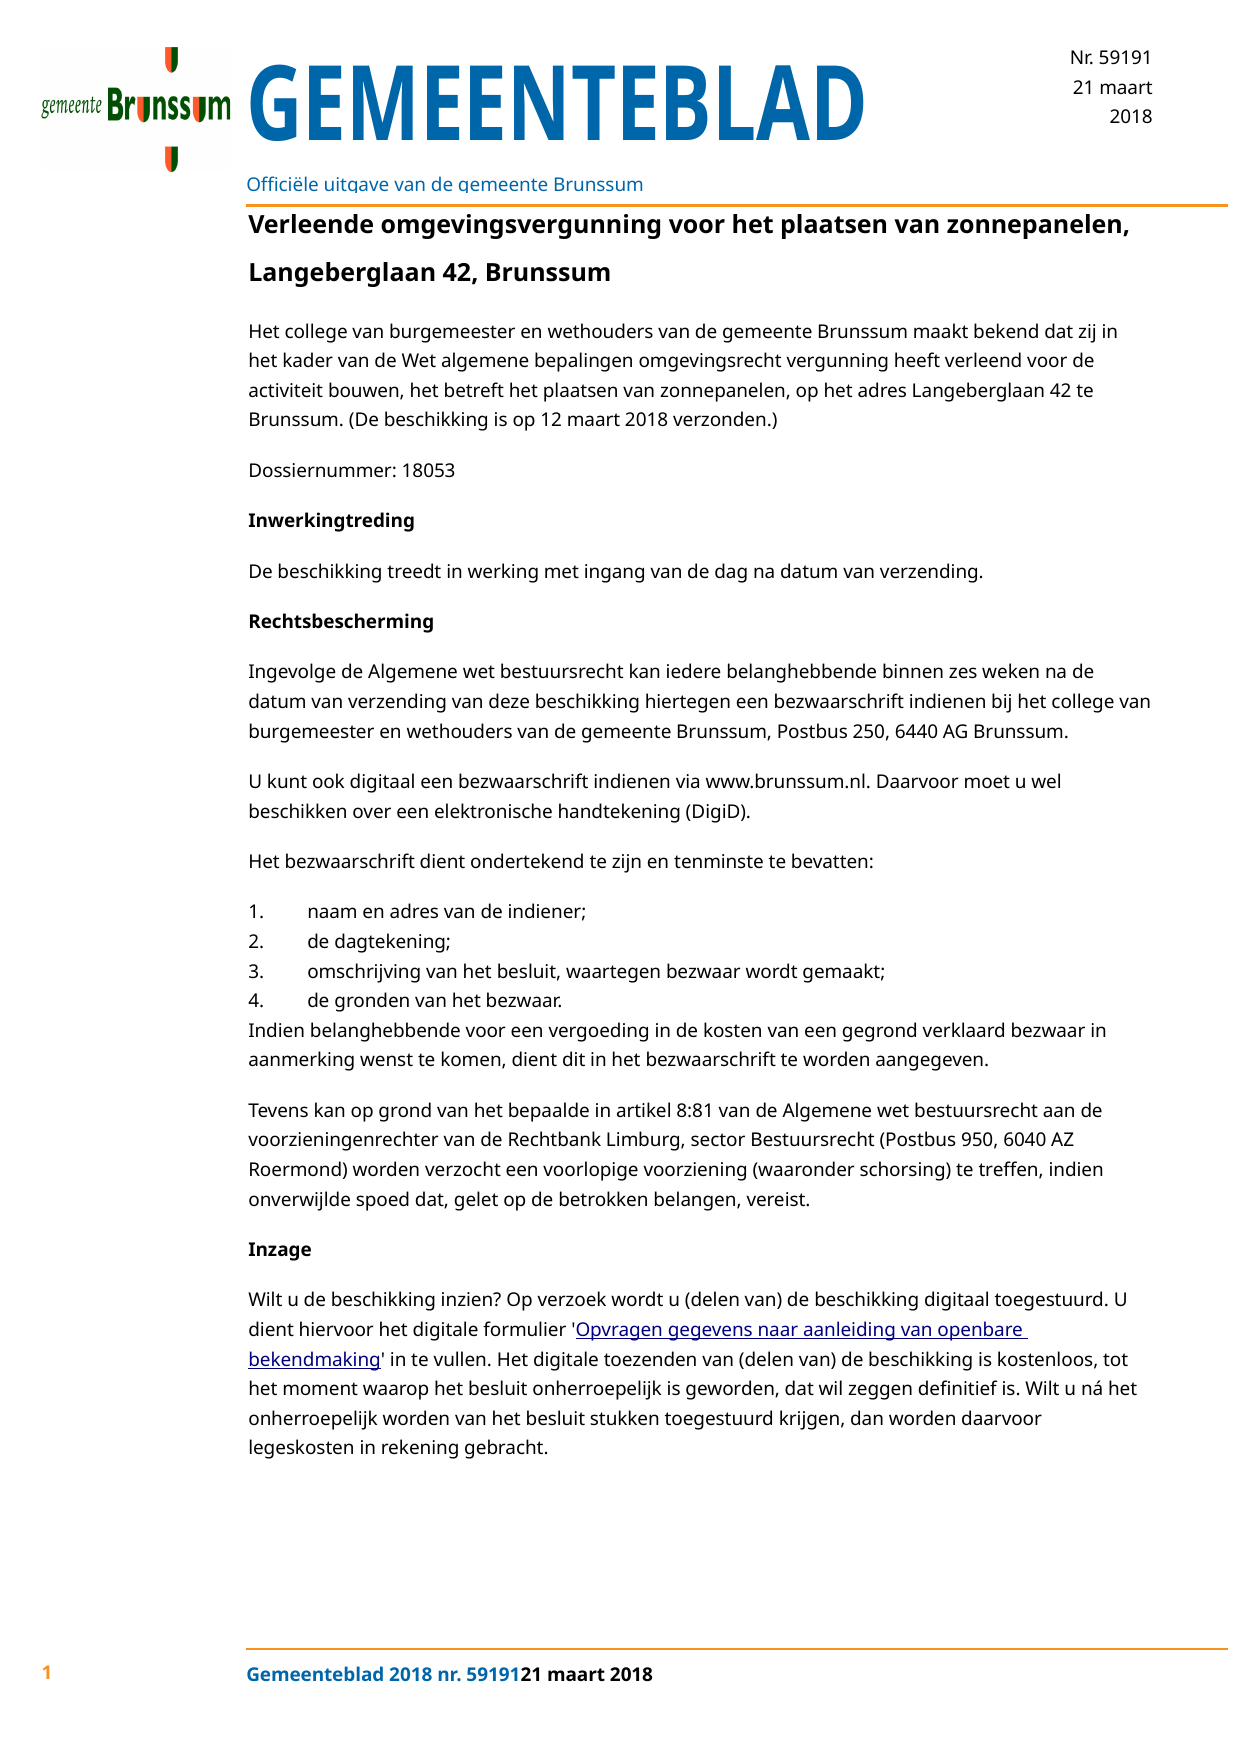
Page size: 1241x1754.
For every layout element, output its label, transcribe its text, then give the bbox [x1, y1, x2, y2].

text Het college van burgemeester en wethouders van de gemeente Brunssum maakt bekend dat zij in het kader van de Wet algemene bepalingen omgevingsrecht vergunning heeft verleend voor de activiteit bouwen, het betreft het plaatsen van zonnepanelen, op het adres Langeberglaan 42 te Brunssum. (De beschikking is op 12 maart 2018 verzonden.) [248, 318, 1152, 432]
text Verleende omgevingsvergunning voor het plaatsen van zonnepanelen, Langeberglaan 42, Brunssum [248, 207, 1152, 288]
text Het bezwaarschrift dient ondertekend te zijn en tenminste te bevatten: [248, 848, 1152, 874]
list de gronden van het bezwaar. [248, 987, 1152, 1013]
text Wilt u de beschikking inzien? Op verzoek wordt u (delen van) de beschikking digitaal toegestuurd. U dient hiervoor het digitale formulier 'Opvragen gegevens naar aanleiding van openbare bekendmaking' in te vullen. Het digitale toezenden van (delen van) de beschikking is kostenloos, tot het moment waarop het besluit onherroepelijk is geworden, dat wil zeggen definitief is. Wilt u ná het onherroepelijk worden van het besluit stukken toegestuurd krijgen, dan worden daarvoor legeskosten in rekening gebracht. [248, 1287, 1152, 1460]
list omschrijving van het besluit, waartegen bezwaar wordt gemaakt; [248, 958, 1152, 984]
list de dagtekening; [248, 928, 1152, 954]
text Dossiernummer: 18053 [248, 457, 1152, 483]
picture [41, 47, 231, 172]
text Inzage [248, 1236, 1152, 1262]
text Indien belanghebbende voor een vergoeding in de kosten van een gegrond verklaard bezwaar in aanmerking wenst te komen, dient dit in het bezwaarschrift te worden aangegeven. [248, 1017, 1152, 1072]
text Tevens kan op grond van het bepaalde in artikel 8:81 van de Algemene wet bestuursrecht aan de voorzieningenrechter van de Rechtbank Limburg, sector Bestuursrecht (Postbus 950, 6040 AZ Roermond) worden verzocht een voorlopige voorziening (waaronder schorsing) te treffen, indien onverwijlde spoed dat, gelet op de betrokken belangen, vereist. [248, 1097, 1152, 1212]
text Ingevolge de Algemene wet bestuursrecht kan iedere belanghebbende binnen zes weken na de datum van verzending van deze beschikking hiertegen een bezwaarschrift indienen bij het college van burgemeester en wethouders van de gemeente Brunssum, Postbus 250, 6440 AG Brunssum. [248, 659, 1152, 744]
text U kunt ook digitaal een bezwaarschrift indienen via www.brunssum.nl. Daarvoor moet u wel beschikken over een elektronische handtekening (DigiD). [248, 768, 1152, 824]
text Rechtsbescherming [248, 608, 1152, 634]
text De beschikking treedt in werking met ingang van de dag na datum van verzending. [248, 558, 1152, 584]
list naam en adres van de indiener; [248, 899, 1152, 924]
text Inwerkingtreding [248, 507, 1152, 533]
